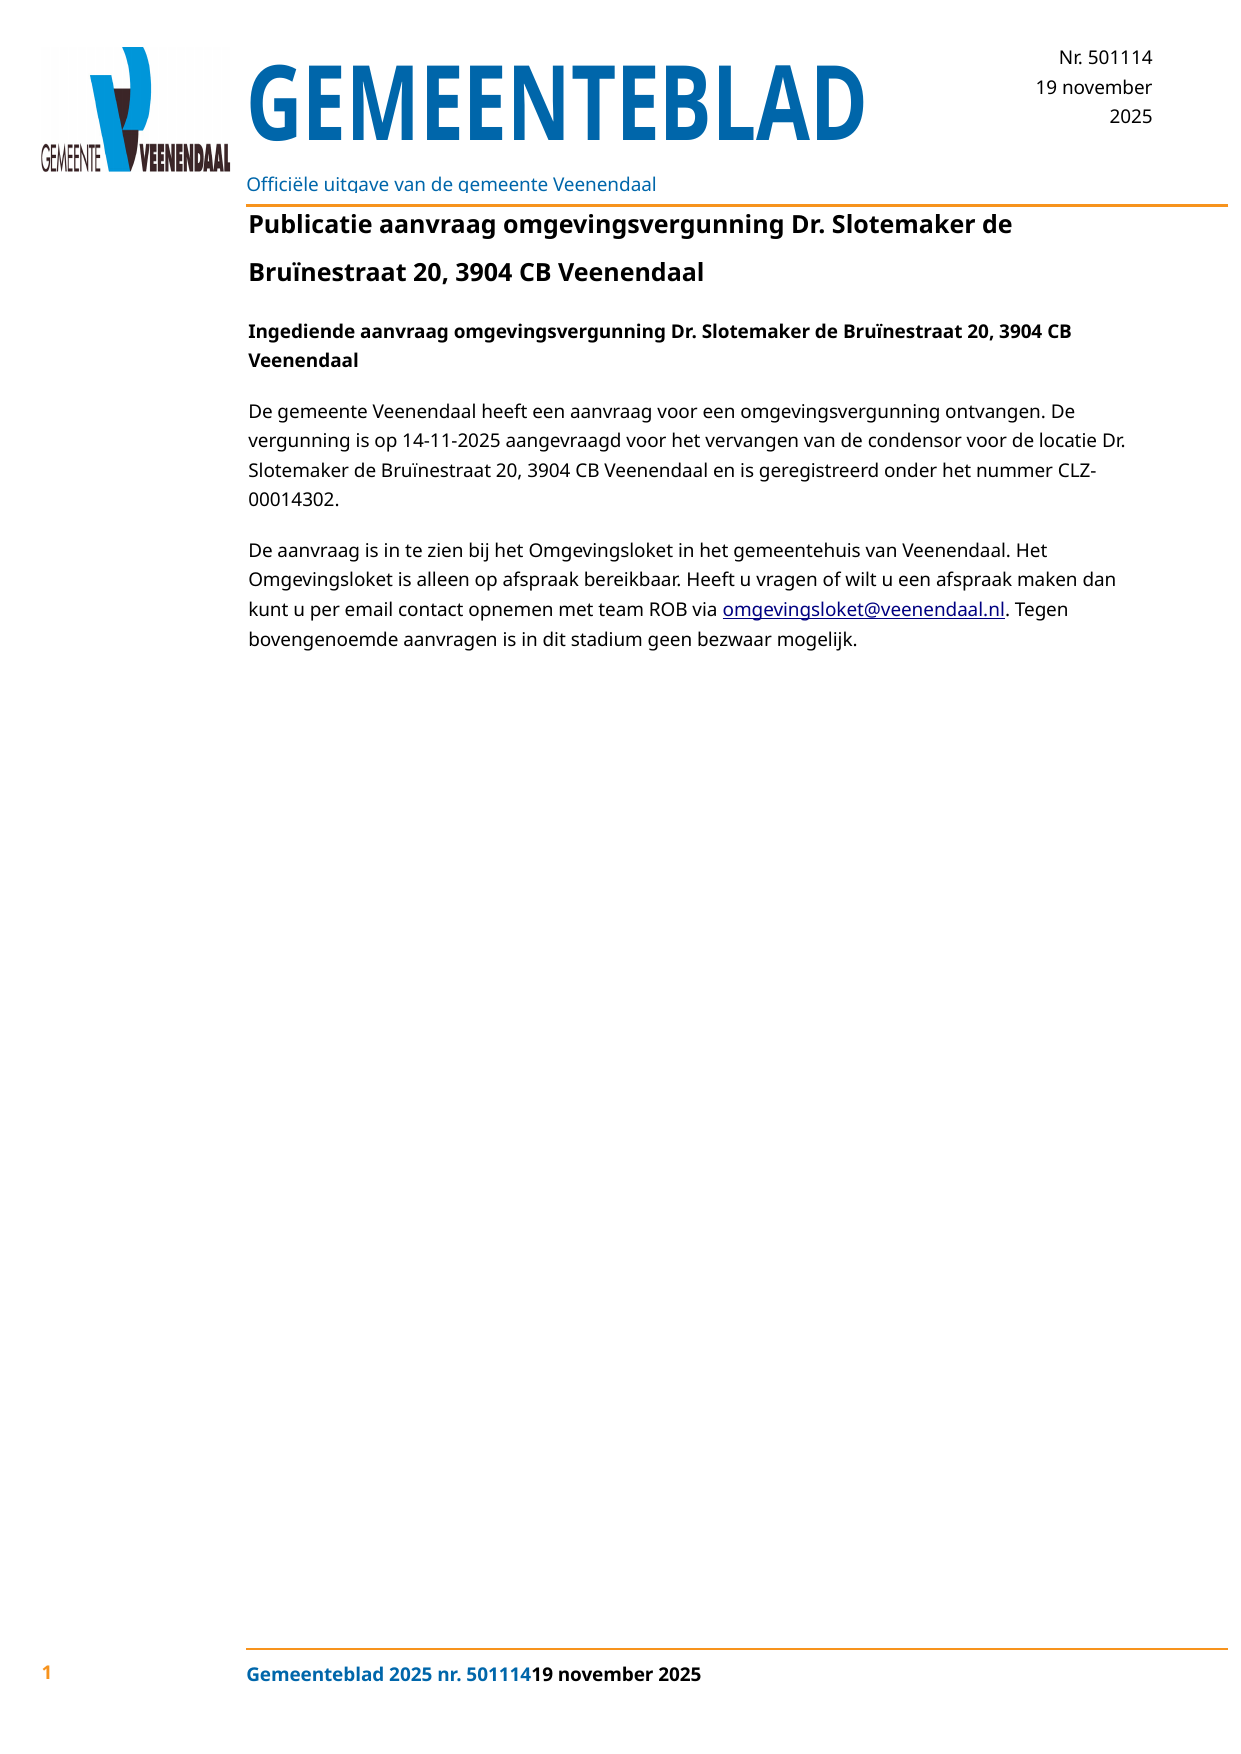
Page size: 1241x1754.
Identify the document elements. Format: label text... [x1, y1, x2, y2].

text De aanvraag is in te zien bij het Omgevingsloket in het gemeentehuis van Veenendaal. Het Omgevingsloket is alleen op afspraak bereikbaar. Heeft u vragen of wilt u een afspraak maken dan kunt u per email contact opnemen met team ROB via omgevingsloket@veenendaal.nl. Tegen bovengenoemde aanvragen is in dit stadium geen bezwaar mogelijk. [248, 537, 1152, 652]
picture [41, 47, 130, 172]
picture [123, 47, 231, 172]
text Publicatie aanvraag omgevingsvergunning Dr. Slotemaker de Bruïnestraat 20, 3904 CB Veenendaal [248, 207, 1152, 288]
text De gemeente Veenendaal heeft een aanvraag voor een omgevingsvergunning ontvangen. De vergunning is op 14-11-2025 aangevraagd voor het vervangen van de condensor voor de locatie Dr. Slotemaker de Bruïnestraat 20, 3904 CB Veenendaal en is geregistreerd onder het nummer CLZ-00014302. [248, 398, 1152, 512]
text Ingediende aanvraag omgevingsvergunning Dr. Slotemaker de Bruïnestraat 20, 3904 CB Veenendaal [248, 318, 1152, 373]
